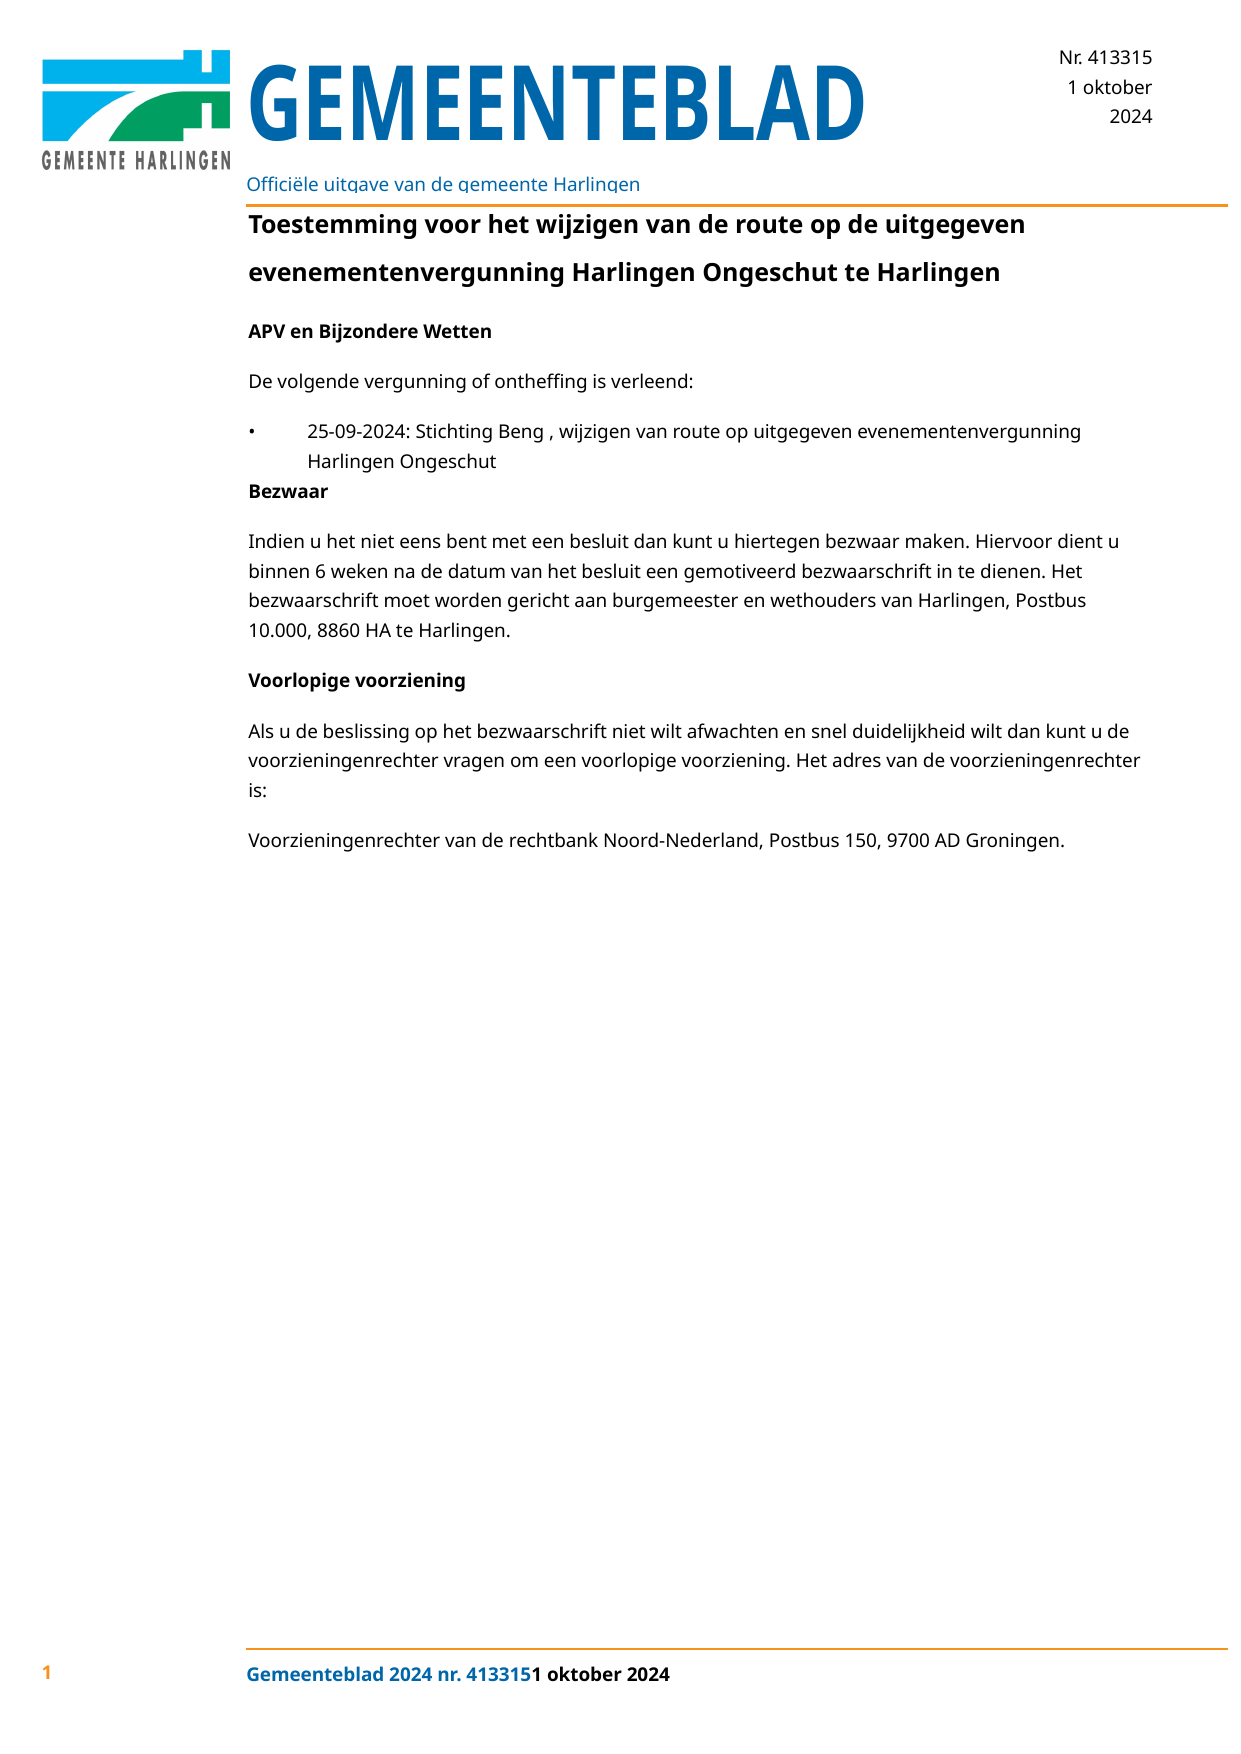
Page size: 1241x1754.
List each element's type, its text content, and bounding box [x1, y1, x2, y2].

text APV en Bijzondere Wetten [248, 318, 1152, 344]
text Toestemming voor het wijzigen van de route op de uitgegeven evenementenvergunning Harlingen Ongeschut te Harlingen [248, 207, 1152, 288]
text De volgende vergunning of ontheffing is verleend: [248, 368, 1152, 394]
text Voorlopige voorziening [248, 667, 1152, 693]
picture [41, 47, 231, 172]
text Indien u het niet eens bent met een besluit dan kunt u hiertegen bezwaar maken. Hiervoor dient u binnen 6 weken na de datum van het besluit een gemotiveerd bezwaarschrift in te dienen. Het bezwaarschrift moet worden gericht aan burgemeester en wethouders van Harlingen, Postbus 10.000, 8860 HA te Harlingen. [248, 528, 1152, 643]
text Als u de beslissing op het bezwaarschrift niet wilt afwachten en snel duidelijkheid wilt dan kunt u de voorzieningenrechter vragen om een voorlopige voorziening. Het adres van de voorzieningenrechter is: [248, 718, 1152, 803]
text Voorzieningenrechter van de rechtbank Noord-Nederland, Postbus 150, 9700 AD Groningen. [248, 827, 1152, 853]
list 25-09-2024: Stichting Beng , wijzigen van route op uitgegeven evenementenvergunning Harlingen Ongeschut [248, 419, 1152, 474]
text Bezwaar [248, 478, 1152, 504]
